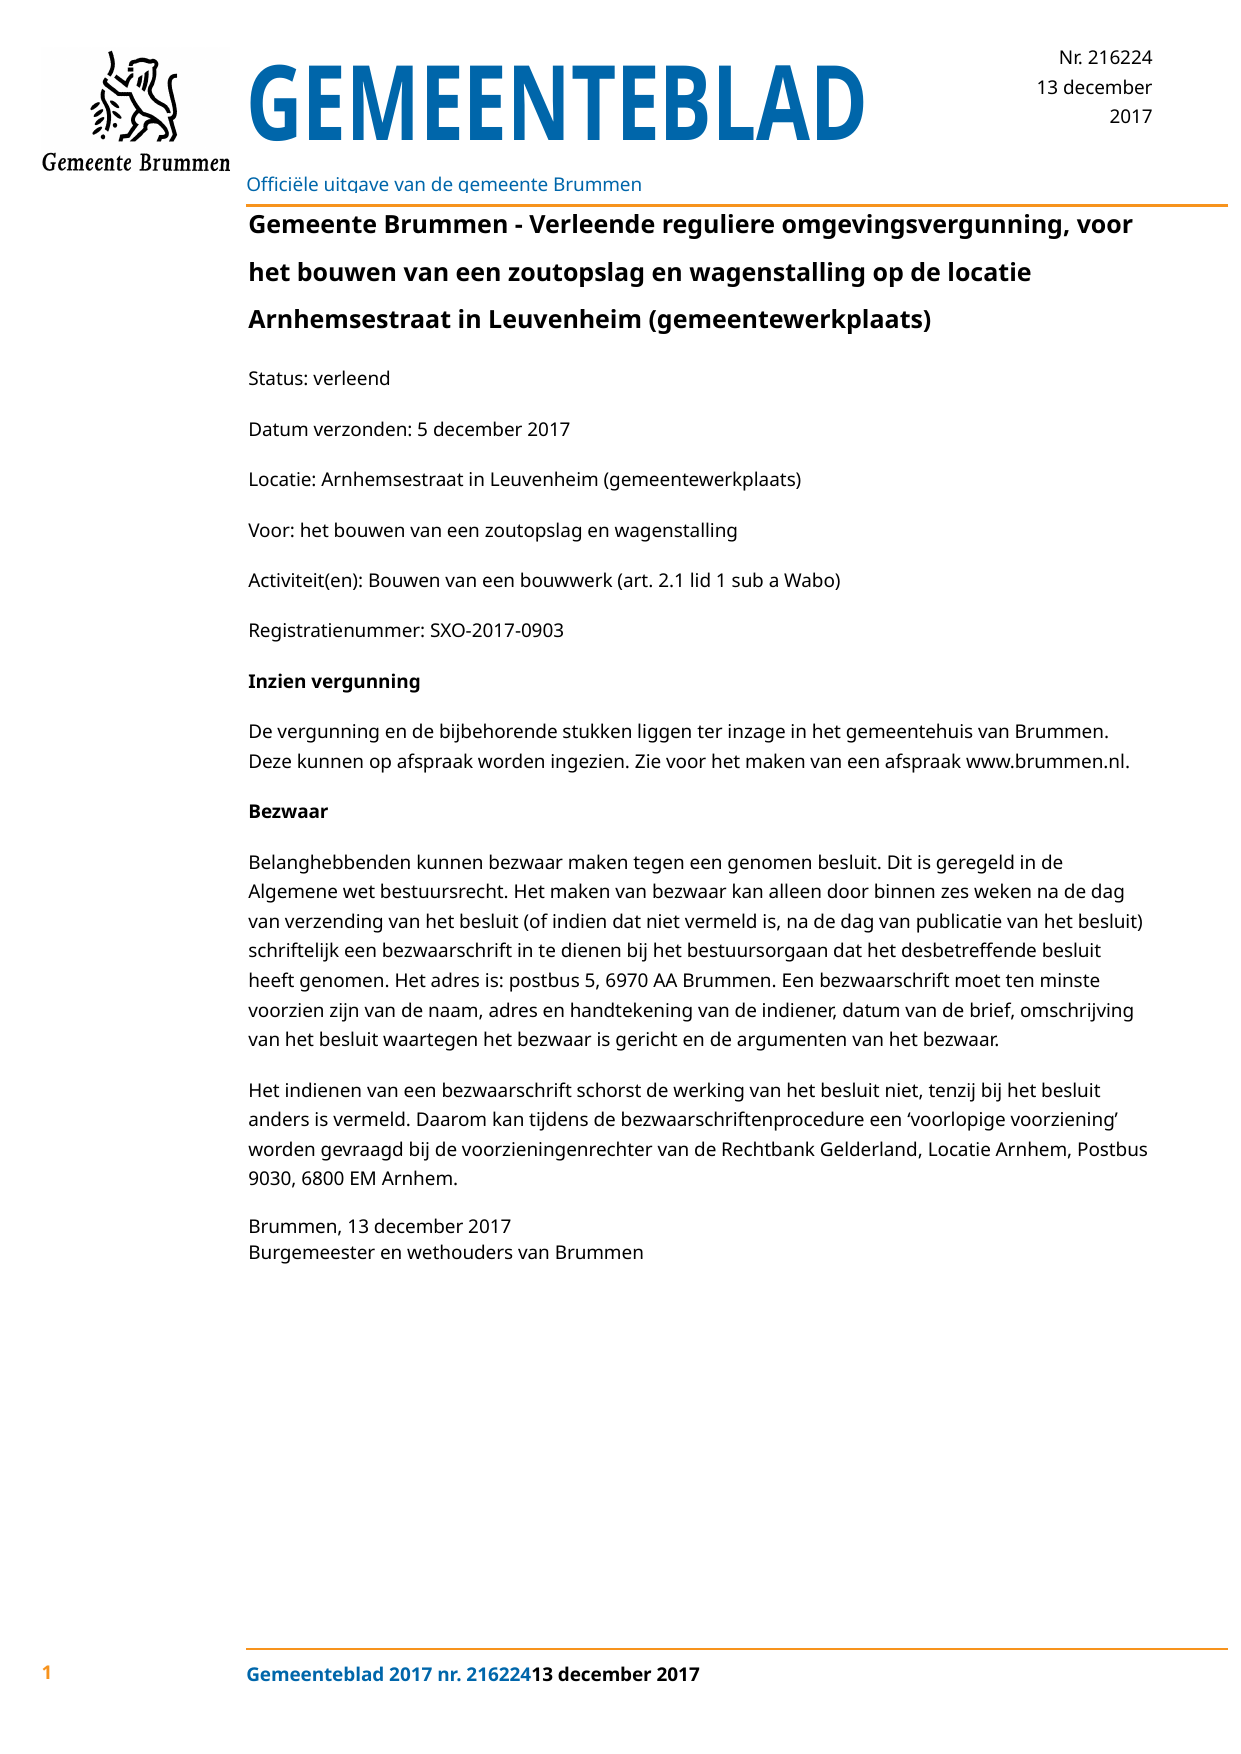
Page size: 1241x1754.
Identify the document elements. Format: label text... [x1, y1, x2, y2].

text De vergunning en de bijbehorende stukken liggen ter inzage in het gemeentehuis van Brummen. Deze kunnen op afspraak worden ingezien. Zie voor het maken van een afspraak www.brummen.nl. [248, 718, 1152, 774]
text Het indienen van een bezwaarschrift schorst de werking van het besluit niet, tenzij bij het besluit anders is vermeld. Daarom kan tijdens de bezwaarschriftenprocedure een ‘voorlopige voorziening’ worden gevraagd bij de voorzieningenrechter van de Rechtbank Gelderland, Locatie Arnhem, Postbus 9030, 6800 EM Arnhem. [248, 1077, 1152, 1191]
picture [41, 47, 231, 172]
text Inzien vergunning [248, 668, 1152, 694]
text Belanghebbenden kunnen bezwaar maken tegen een genomen besluit. Dit is geregeld in de Algemene wet bestuursrecht. Het maken van bezwaar kan alleen door binnen zes weken na de dag van verzending van het besluit (of indien dat niet vermeld is, na de dag van publicatie van het besluit) schriftelijk een bezwaarschrift in te dienen bij het bestuursorgaan dat het desbetreffende besluit heeft genomen. Het adres is: postbus 5, 6970 AA Brummen. Een bezwaarschrift moet ten minste voorzien zijn van de naam, adres en handtekening van de indiener, datum van de brief, omschrijving van het besluit waartegen het bezwaar is gericht en de argumenten van het bezwaar. [248, 849, 1152, 1052]
text Locatie: Arnhemsestraat in Leuvenheim (gemeentewerkplaats) [248, 466, 1152, 492]
text Bezwaar [248, 798, 1152, 824]
text Datum verzonden: 5 december 2017 [248, 416, 1152, 442]
text Gemeente Brummen - Verleende reguliere omgevingsvergunning, voor het bouwen van een zoutopslag en wagenstalling op de locatie Arnhemsestraat in Leuvenheim (gemeentewerkplaats) [248, 207, 1152, 336]
text Status: verleend [248, 366, 1152, 391]
text Activiteit(en): Bouwen van een bouwwerk (art. 2.1 lid 1 sub a Wabo) [248, 567, 1152, 593]
text Registratienummer: SXO-2017-0903 [248, 618, 1152, 643]
text Voor: het bouwen van een zoutopslag en wagenstalling [248, 517, 1152, 542]
text Brummen, 13 december 2017 [248, 1213, 1152, 1239]
text Burgemeester en wethouders van Brummen [248, 1239, 1152, 1265]
